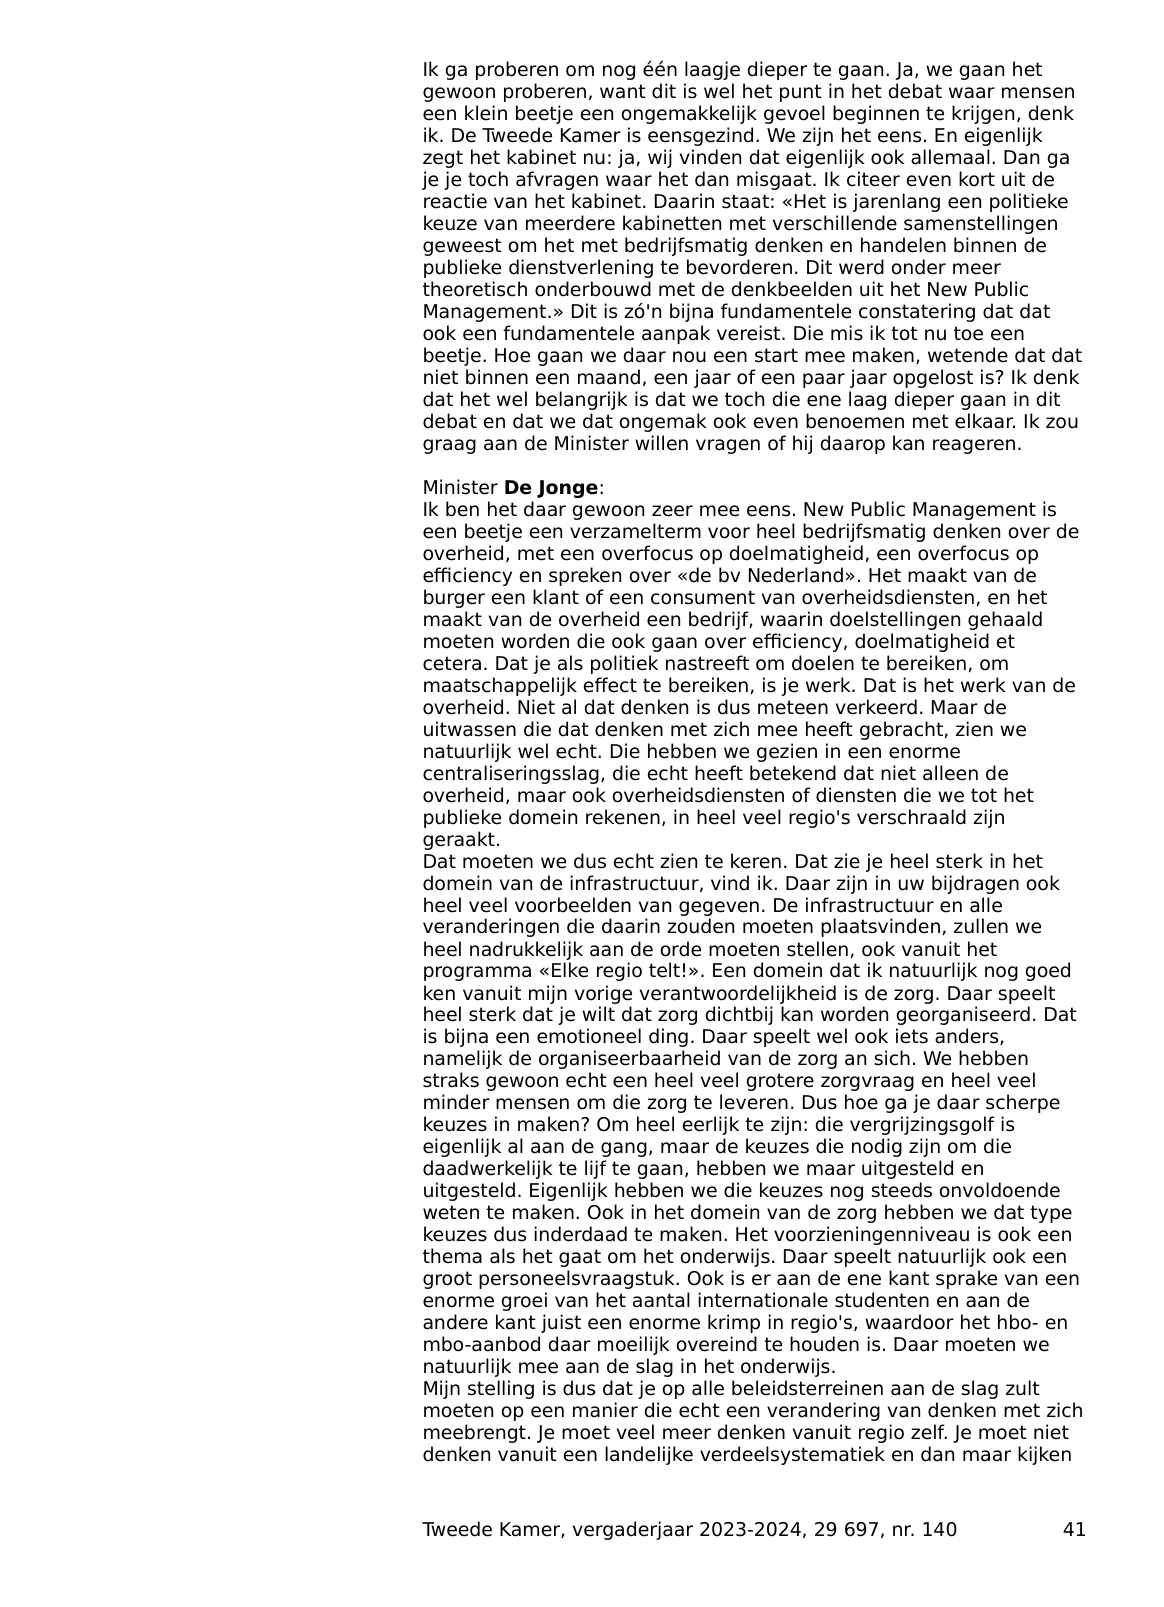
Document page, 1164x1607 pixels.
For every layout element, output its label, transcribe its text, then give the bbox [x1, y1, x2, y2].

text Mijn stelling is dus dat je op alle beleidsterreinen aan de slag zult moeten op een manier die echt een verandering van denken met zich meebrengt. Je moet veel meer denken vanuit regio zelf. Je moet niet denken vanuit een landelijke verdeelsystematiek en dan maar kijken [422, 1378, 1087, 1466]
text Dat moeten we dus echt zien te keren. Dat zie je heel sterk in het domein van de infrastructuur, vind ik. Daar zijn in uw bijdragen ook heel veel voorbeelden van gegeven. De infrastructuur en alle veranderingen die daarin zouden moeten plaatsvinden, zullen we heel nadrukkelijk aan de orde moeten stellen, ook vanuit het programma «Elke regio telt!». Een domein dat ik natuurlijk nog goed ken vanuit mijn vorige verantwoordelijkheid is de zorg. Daar speelt heel sterk dat je wilt dat zorg dichtbij kan worden georganiseerd. Dat is bijna een emotioneel ding. Daar speelt wel ook iets anders, namelijk de organiseerbaarheid van de zorg an sich. We hebben straks gewoon echt een heel veel grotere zorgvraag en heel veel minder mensen om die zorg te leveren. Dus hoe ga je daar scherpe keuzes in maken? Om heel eerlijk te zijn: die vergrijzingsgolf is eigenlijk al aan de gang, maar de keuzes die nodig zijn om die daadwerkelijk te lijf te gaan, hebben we maar uitgesteld en uitgesteld. Eigenlijk hebben we die keuzes nog steeds onvoldoende weten te maken. Ook in het domein van de zorg hebben we dat type keuzes dus inderdaad te maken. Het voorzieningenniveau is ook een thema als het gaat om het onderwijs. Daar speelt natuurlijk ook een groot personeelsvraagstuk. Ook is er aan de ene kant sprake van een enorme groei van het aantal internationale studenten en aan de andere kant juist een enorme krimp in regio's, waardoor het hbo- en mbo-aanbod daar moeilijk overeind te houden is. Daar moeten we natuurlijk mee aan de slag in het onderwijs. [422, 851, 1087, 1378]
text Ik ben het daar gewoon zeer mee eens. New Public Management is een beetje een verzamelterm voor heel bedrijfsmatig denken over de overheid, met een overfocus op doelmatigheid, een overfocus op efficiency en spreken over «de bv Nederland». Het maakt van de burger een klant of een consument van overheidsdiensten, en het maakt van de overheid een bedrijf, waarin doelstellingen gehaald moeten worden die ook gaan over efficiency, doelmatigheid et cetera. Dat je als politiek nastreeft om doelen te bereiken, om maatschappelijk effect te bereiken, is je werk. Dat is het werk van de overheid. Niet al dat denken is dus meteen verkeerd. Maar de uitwassen die dat denken met zich mee heeft gebracht, zien we natuurlijk wel echt. Die hebben we gezien in een enorme centraliseringsslag, die echt heeft betekend dat niet alleen de overheid, maar ook overheidsdiensten of diensten die we tot het publieke domein rekenen, in heel veel regio's verschraald zijn geraakt. [422, 499, 1087, 851]
text Ik ga proberen om nog één laagje dieper te gaan. Ja, we gaan het gewoon proberen, want dit is wel het punt in het debat waar mensen een klein beetje een ongemakkelijk gevoel beginnen te krijgen, denk ik. De Tweede Kamer is eensgezind. We zijn het eens. En eigenlijk zegt het kabinet nu: ja, wij vinden dat eigenlijk ook allemaal. Dan ga je je toch afvragen waar het dan misgaat. Ik citeer even kort uit de reactie van het kabinet. Daarin staat: «Het is jarenlang een politieke keuze van meerdere kabinetten met verschillende samenstellingen geweest om het met bedrijfsmatig denken en handelen binnen de publieke dienstverlening te bevorderen. Dit werd onder meer theoretisch onderbouwd met de denkbeelden uit het New Public Management.» Dit is zó'n bijna fundamentele constatering dat dat ook een fundamentele aanpak vereist. Die mis ik tot nu toe een beetje. Hoe gaan we daar nou een start mee maken, wetende dat dat niet binnen een maand, een jaar of een paar jaar opgelost is? Ik denk dat het wel belangrijk is dat we toch die ene laag dieper gaan in dit debat en dat we dat ongemak ook even benoemen met elkaar. Ik zou graag aan de Minister willen vragen of hij daarop kan reageren. [422, 59, 1087, 455]
text Minister De Jonge: [422, 477, 1087, 499]
